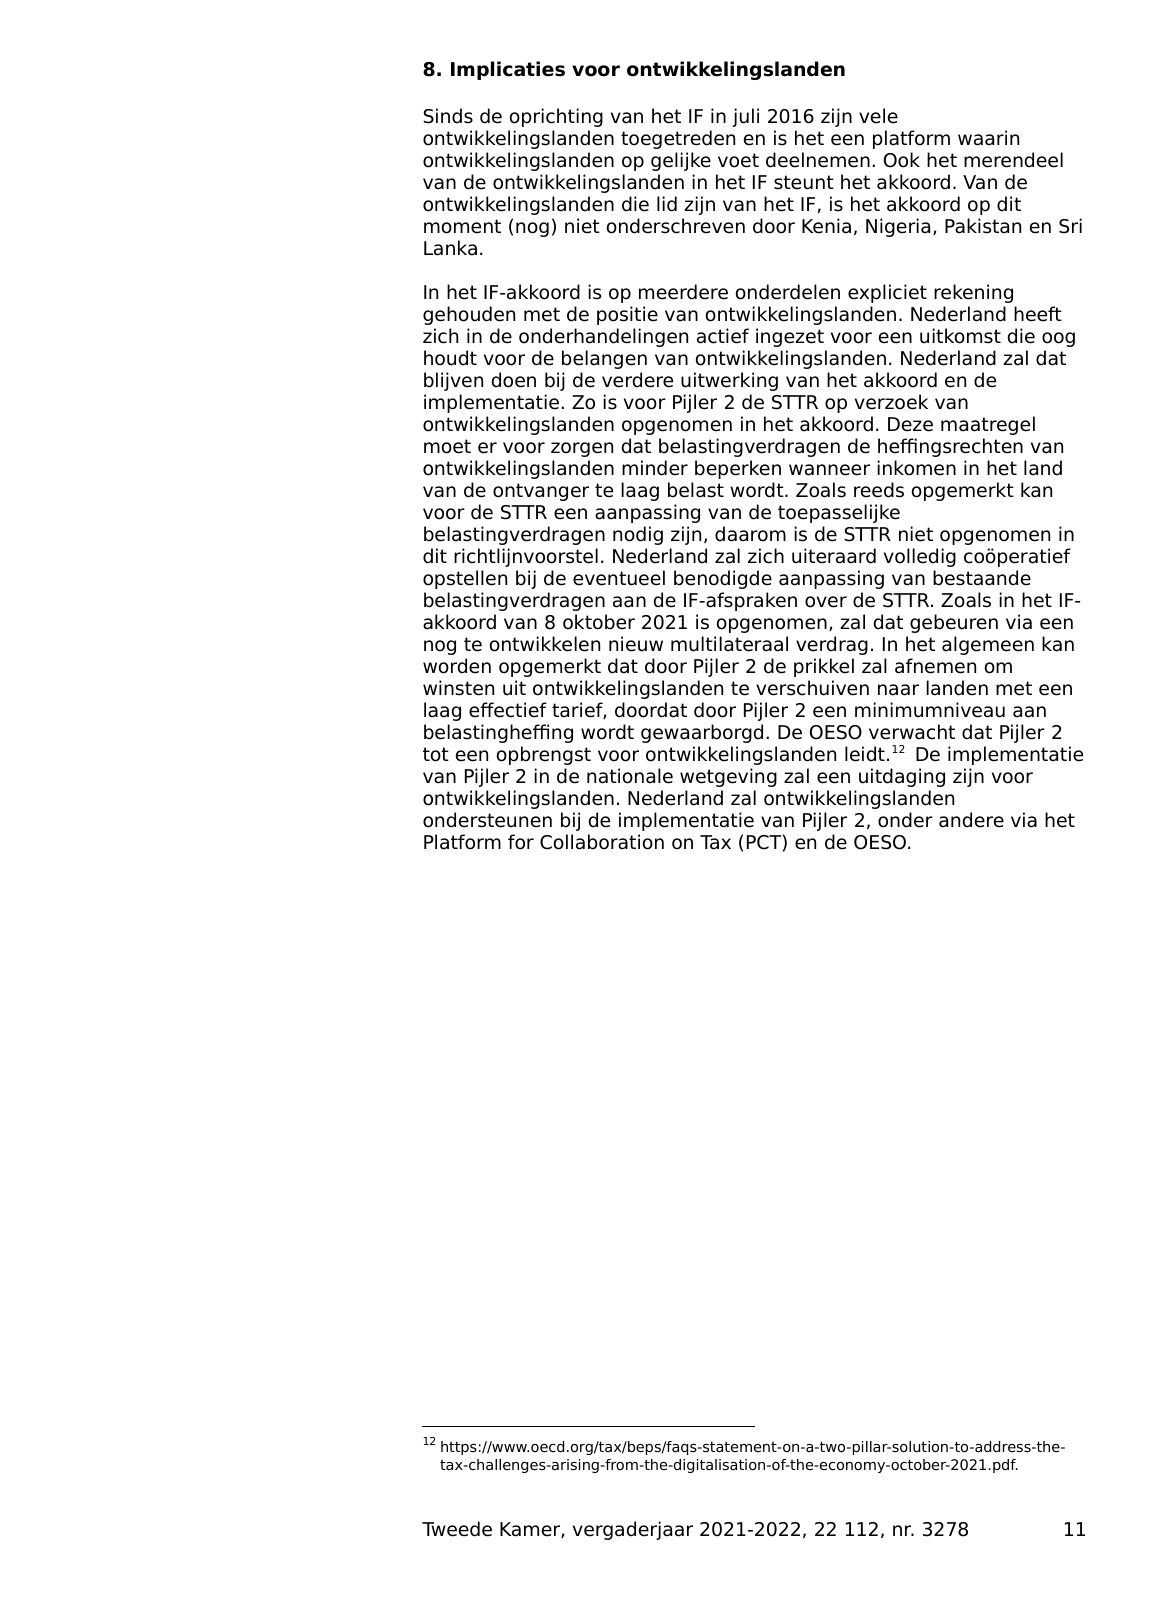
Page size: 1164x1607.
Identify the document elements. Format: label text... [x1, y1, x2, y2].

text Sinds de oprichting van het IF in juli 2016 zijn vele ontwikkelingslanden toegetreden en is het een platform waarin ontwikkelingslanden op gelijke voet deelnemen. Ook het merendeel van de ontwikkelingslanden in het IF steunt het akkoord. Van de ontwikkelingslanden die lid zijn van het IF, is het akkoord op dit moment (nog) niet onderschreven door Kenia, Nigeria, Pakistan en Sri Lanka. [422, 106, 1087, 260]
text https://www.oecd.org/tax/beps/faqs-statement-on-a-two-pillar-solution-to-address-the-tax-challenges-arising-from-the-digitalisation-of-the-economy-october-2021.pdf. [422, 1435, 1087, 1474]
subtitle 8. Implicaties voor ontwikkelingslanden [422, 59, 1087, 81]
text In het IF-akkoord is op meerdere onderdelen expliciet rekening gehouden met de positie van ontwikkelingslanden. Nederland heeft zich in de onderhandelingen actief ingezet voor een uitkomst die oog houdt voor de belangen van ontwikkelingslanden. Nederland zal dat blijven doen bij de verdere uitwerking van het akkoord en de implementatie. Zo is voor Pijler 2 de STTR op verzoek van ontwikkelingslanden opgenomen in het akkoord. Deze maatregel moet er voor zorgen dat belastingverdragen de heffingsrechten van ontwikkelingslanden minder beperken wanneer inkomen in het land van de ontvanger te laag belast wordt. Zoals reeds opgemerkt kan voor de STTR een aanpassing van de toepasselijke belastingverdragen nodig zijn, daarom is de STTR niet opgenomen in dit richtlijnvoorstel. Nederland zal zich uiteraard volledig coöperatief opstellen bij de eventueel benodigde aanpassing van bestaande belastingverdragen aan de IF-afspraken over de STTR. Zoals in het IF-akkoord van 8 oktober 2021 is opgenomen, zal dat gebeuren via een nog te ontwikkelen nieuw multilateraal verdrag. In het algemeen kan worden opgemerkt dat door Pijler 2 de prikkel zal afnemen om winsten uit ontwikkelingslanden te verschuiven naar landen met een laag effectief tarief, doordat door Pijler 2 een minimumniveau aan belastingheffing wordt gewaarborgd. De OESO verwacht dat Pijler 2 tot een opbrengst voor ontwikkelingslanden leidt. De implementatie van Pijler 2 in de nationale wetgeving zal een uitdaging zijn voor ontwikkelingslanden. Nederland zal ontwikkelingslanden ondersteunen bij de implementatie van Pijler 2, onder andere via het Platform for Collaboration on Tax (PCT) en de OESO. [422, 282, 1087, 853]
